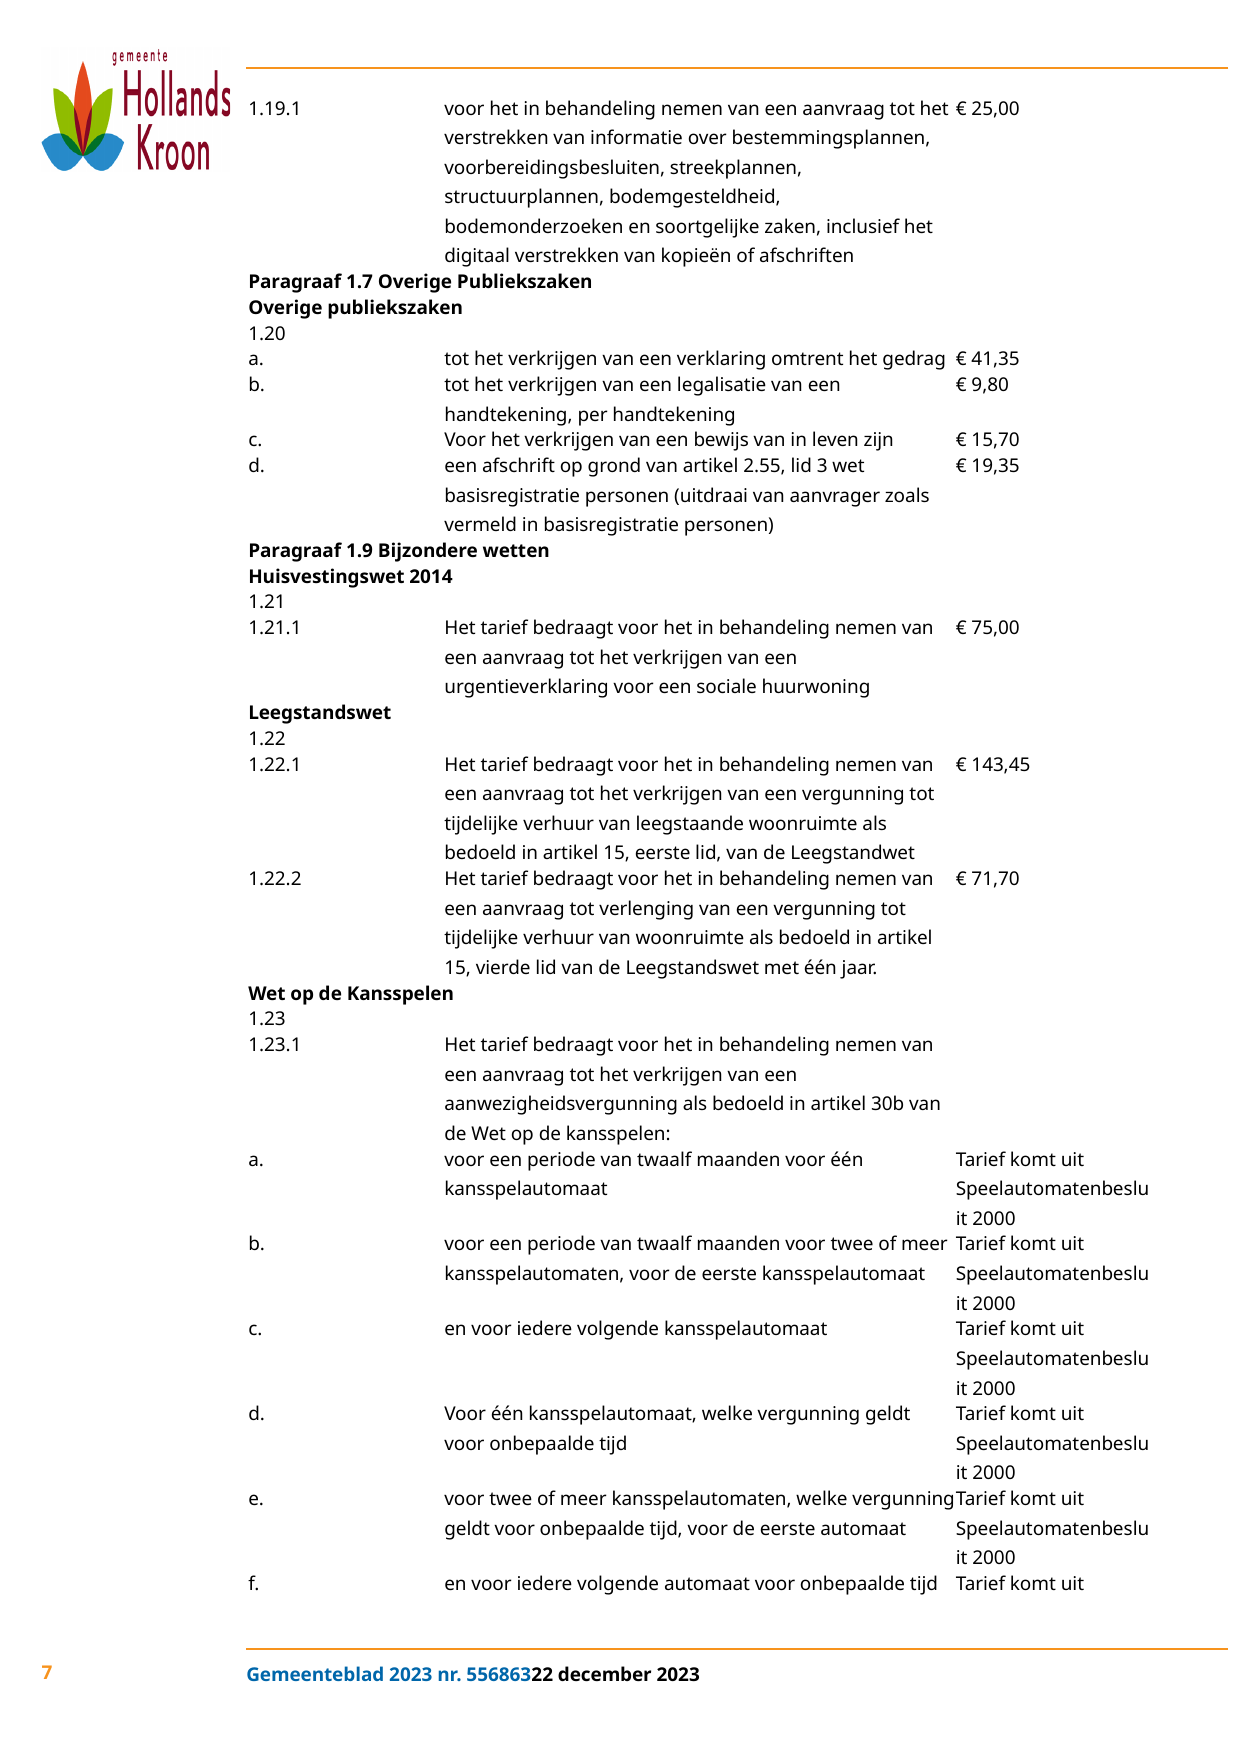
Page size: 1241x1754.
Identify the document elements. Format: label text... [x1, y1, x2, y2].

table_cell voor twee of meer kansspelautomaten, welke vergunning geldt voor onbepaalde tijd, voor de eerste automaat [444, 1485, 956, 1570]
table_cell e. [248, 1485, 444, 1570]
table_cell Tarief komt uit [956, 1570, 1152, 1596]
table_cell voor het in behandeling nemen van een aanvraag tot het verstrekken van informatie over bestemmingsplannen, voorbereidingsbesluiten, streekplannen, structuurplannen, bodemgesteldheid, bodemonderzoeken en soortgelijke zaken, inclusief het digitaal verstrekken van kopieën of afschriften [444, 95, 956, 268]
table_cell Voor één kansspelautomaat, welke vergunning geldt voor onbepaalde tijd [444, 1400, 956, 1485]
table_cell € 41,35 [956, 346, 1152, 371]
table_cell Tarief komt uit Speelautomatenbesluit 2000 [956, 1146, 1152, 1231]
table_cell € 25,00 [956, 95, 1152, 268]
table_cell 1.21 [248, 589, 444, 614]
table_cell € 75,00 [956, 615, 1152, 699]
picture [41, 47, 231, 172]
table_cell [444, 320, 956, 346]
table_cell Tarief komt uit Speelautomatenbesluit 2000 [956, 1316, 1152, 1400]
table_cell € 9,80 [956, 371, 1152, 427]
table_cell a. [248, 1146, 444, 1231]
table_cell [956, 725, 1152, 751]
table_cell f. [248, 1570, 444, 1596]
table_cell Wet op de Kansspelen [248, 980, 1152, 1006]
table_cell € 19,35 [956, 453, 1152, 537]
table_cell € 143,45 [956, 751, 1152, 865]
table_cell Overige publiekszaken [248, 294, 1152, 320]
table_cell Paragraaf 1.7 Overige Publiekszaken [248, 269, 1152, 294]
table_cell 1.23.1 [248, 1031, 444, 1146]
table_cell € 15,70 [956, 427, 1152, 452]
table_cell d. [248, 1400, 444, 1485]
table_cell c. [248, 427, 444, 452]
table_cell 1.20 [248, 320, 444, 346]
table_cell Huisvestingswet 2014 [248, 563, 1152, 589]
table_cell Het tarief bedraagt voor het in behandeling nemen van een aanvraag tot verlenging van een vergunning tot tijdelijke verhuur van woonruimte als bedoeld in artikel 15, vierde lid van de Leegstandswet met één jaar. [444, 865, 956, 980]
table_cell Leegstandswet [248, 699, 1152, 725]
table_cell [956, 1031, 1152, 1146]
table_cell Voor het verkrijgen van een bewijs van in leven zijn [444, 427, 956, 452]
table_cell [956, 589, 1152, 614]
table_cell 1.22 [248, 725, 444, 751]
table_cell Het tarief bedraagt voor het in behandeling nemen van een aanvraag tot het verkrijgen van een vergunning tot tijdelijke verhuur van leegstaande woonruimte als bedoeld in artikel 15, eerste lid, van de Leegstandwet [444, 751, 956, 865]
table_cell Tarief komt uit Speelautomatenbesluit 2000 [956, 1485, 1152, 1570]
table_cell tot het verkrijgen van een verklaring omtrent het gedrag [444, 346, 956, 371]
table_cell 1.22.2 [248, 865, 444, 980]
table_cell 1.21.1 [248, 615, 444, 699]
table_cell Tarief komt uit Speelautomatenbesluit 2000 [956, 1231, 1152, 1316]
table_cell 1.19.1 [248, 95, 444, 268]
table_cell Paragraaf 1.9 Bijzondere wetten [248, 537, 1152, 563]
table_cell 1.23 [248, 1006, 444, 1031]
table_cell Het tarief bedraagt voor het in behandeling nemen van een aanvraag tot het verkrijgen van een urgentieverklaring voor een sociale huurwoning [444, 615, 956, 699]
table_cell € 71,70 [956, 865, 1152, 980]
table_cell [444, 589, 956, 614]
table_cell Het tarief bedraagt voor het in behandeling nemen van een aanvraag tot het verkrijgen van een aanwezigheidsvergunning als bedoeld in artikel 30b van de Wet op de kansspelen: [444, 1031, 956, 1146]
table_cell d. [248, 453, 444, 537]
table_cell tot het verkrijgen van een legalisatie van een handtekening, per handtekening [444, 371, 956, 427]
table_cell b. [248, 1231, 444, 1316]
table_cell voor een periode van twaalf maanden voor één kansspelautomaat [444, 1146, 956, 1231]
table_cell Tarief komt uit Speelautomatenbesluit 2000 [956, 1400, 1152, 1485]
table_cell a. [248, 346, 444, 371]
table_cell [956, 320, 1152, 346]
table_cell c. [248, 1316, 444, 1400]
table_cell voor een periode van twaalf maanden voor twee of meer kansspelautomaten, voor de eerste kansspelautomaat [444, 1231, 956, 1316]
table_cell 1.22.1 [248, 751, 444, 865]
table_cell en voor iedere volgende automaat voor onbepaalde tijd [444, 1570, 956, 1596]
table_cell [444, 725, 956, 751]
table_cell en voor iedere volgende kansspelautomaat [444, 1316, 956, 1400]
table_cell een afschrift op grond van artikel 2.55, lid 3 wet basisregistratie personen (uitdraai van aanvrager zoals vermeld in basisregistratie personen) [444, 453, 956, 537]
table_cell [956, 1006, 1152, 1031]
table_cell [444, 1006, 956, 1031]
table_cell b. [248, 371, 444, 427]
